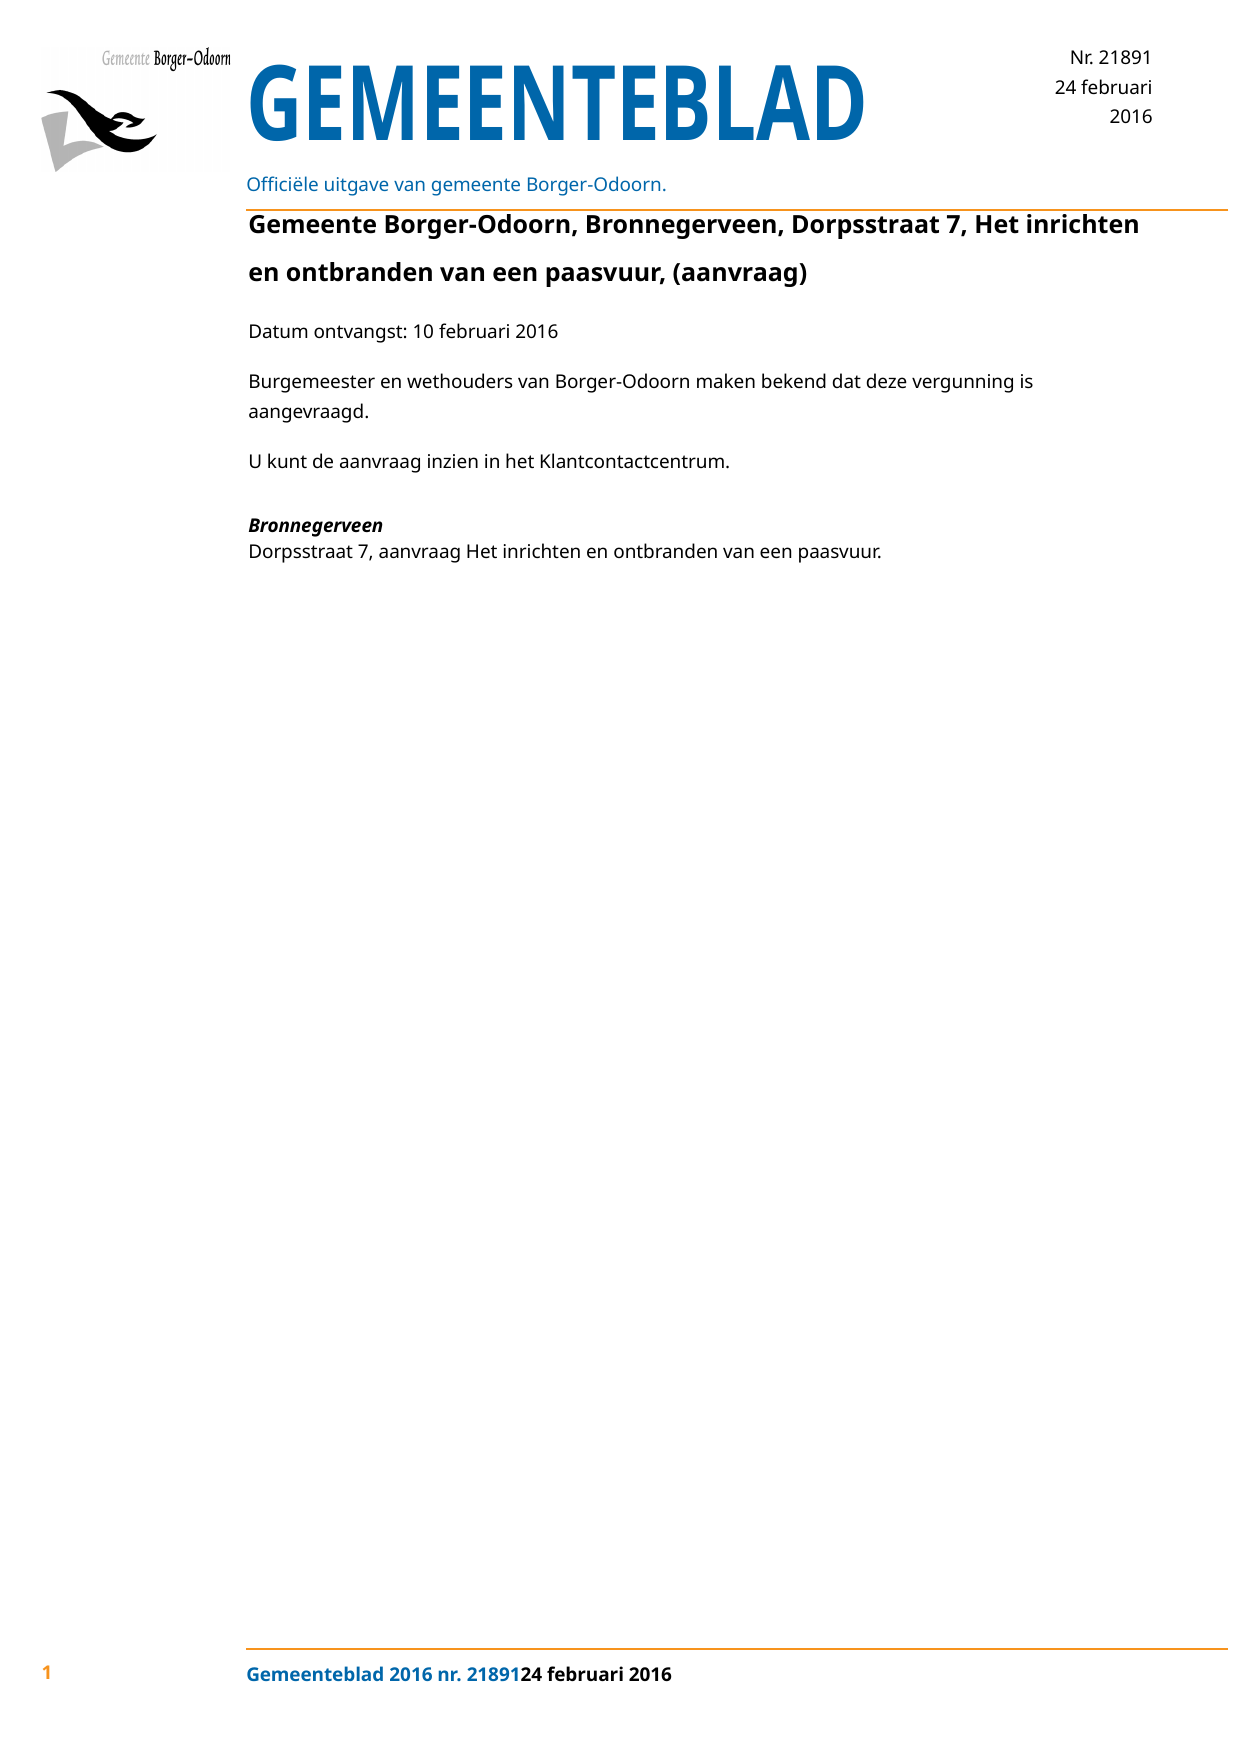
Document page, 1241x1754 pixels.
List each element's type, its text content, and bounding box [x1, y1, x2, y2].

picture [41, 47, 231, 172]
text Bronnegerveen [248, 512, 1152, 538]
text Gemeente Borger-Odoorn, Bronnegerveen, Dorpsstraat 7, Het inrichten en ontbranden van een paasvuur, (aanvraag) [248, 211, 1152, 288]
text U kunt de aanvraag inzien in het Klantcontactcentrum. [248, 448, 1152, 474]
text Dorpsstraat 7, aanvraag Het inrichten en ontbranden van een paasvuur. [248, 538, 1152, 564]
text Datum ontvangst: 10 februari 2016 [248, 318, 1152, 344]
text Burgemeester en wethouders van Borger-Odoorn maken bekend dat deze vergunning is aangevraagd. [248, 368, 1152, 424]
